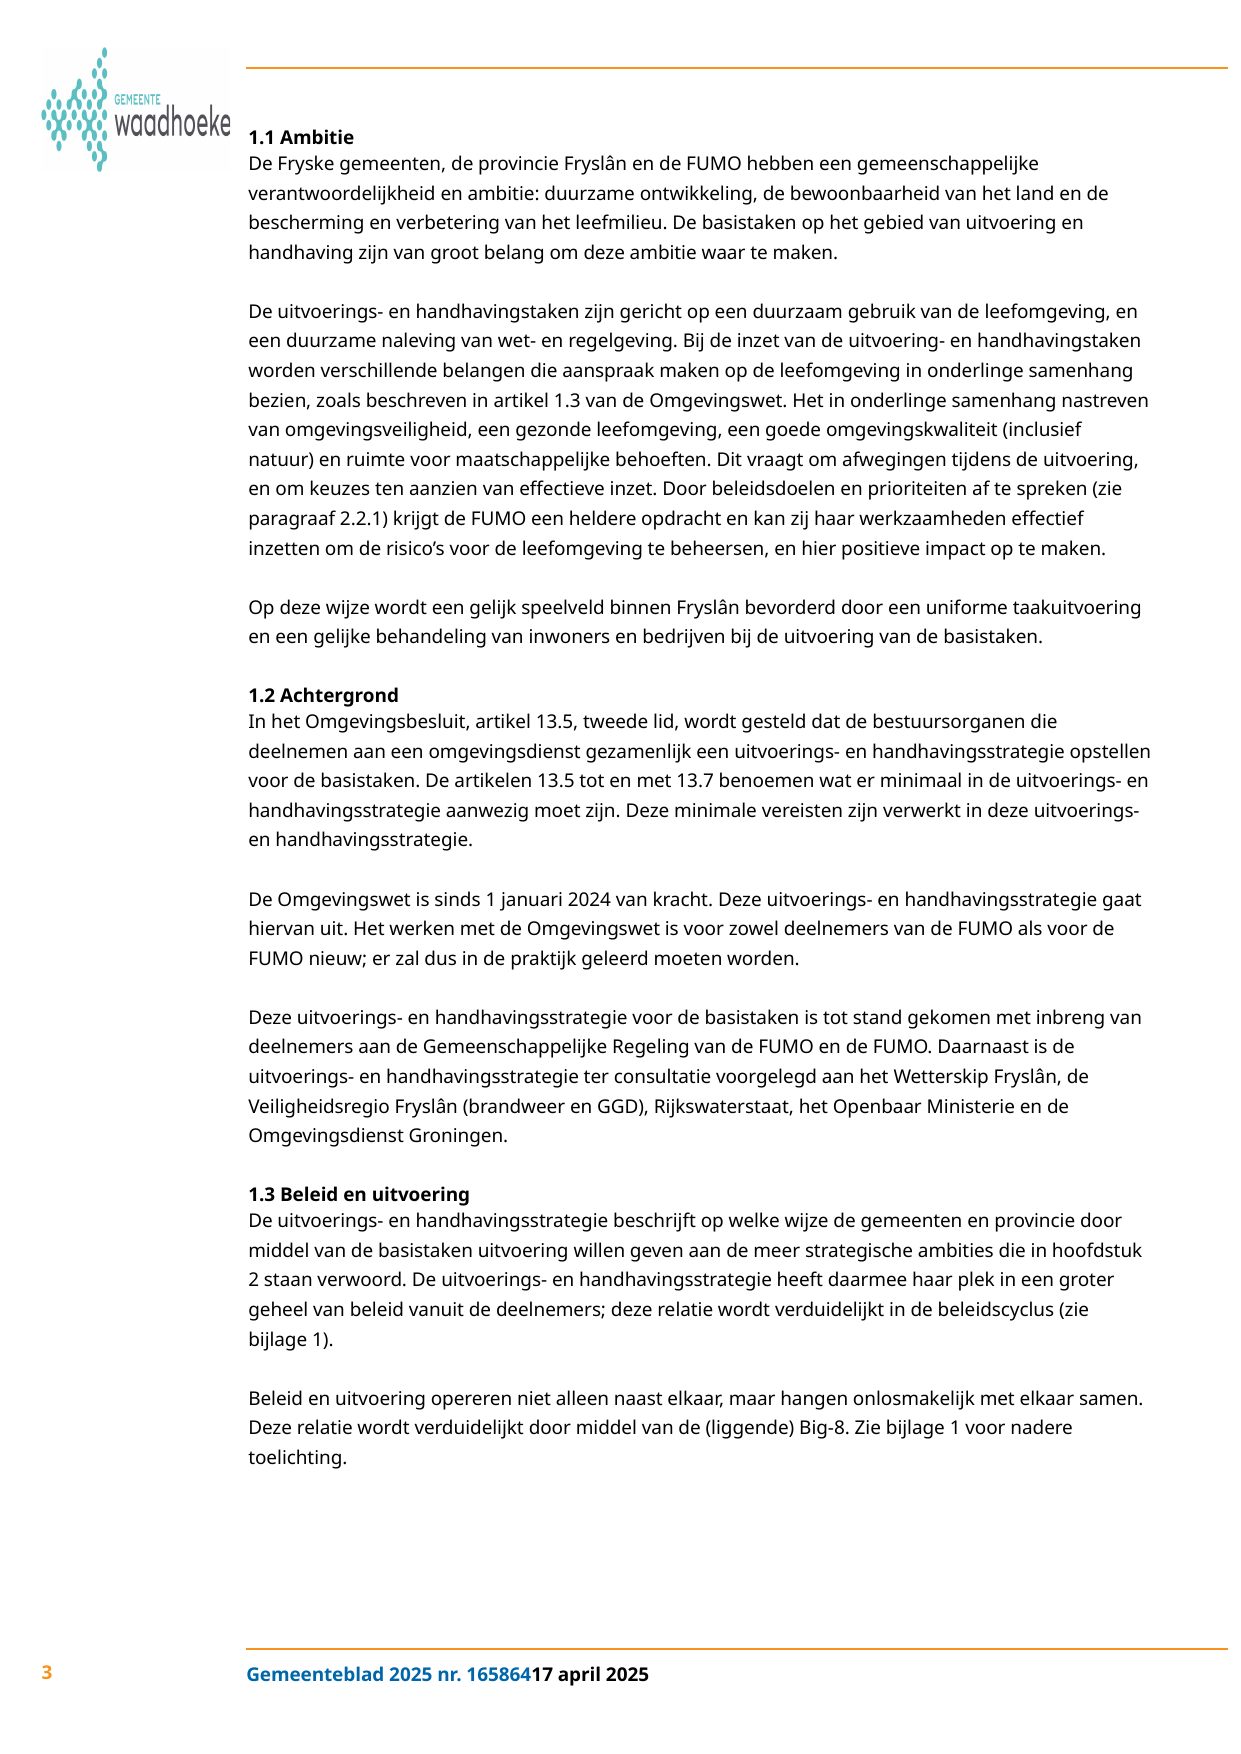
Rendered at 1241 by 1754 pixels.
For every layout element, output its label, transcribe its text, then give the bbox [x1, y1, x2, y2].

text Deze uitvoerings- en handhavingsstrategie voor de basistaken is tot stand gekomen met inbreng van deelnemers aan de Gemeenschappelijke Regeling van de FUMO en de FUMO. Daarnaast is de uitvoerings- en handhavingsstrategie ter consultatie voorgelegd aan het Wetterskip Fryslân, de Veiligheidsregio Fryslân (brandweer en GGD), Rijkswaterstaat, het Openbaar Ministerie en de Omgevingsdienst Groningen. [248, 1004, 1152, 1148]
text De Fryske gemeenten, de provincie Fryslân en de FUMO hebben een gemeenschappelijke verantwoordelijkheid en ambitie: duurzame ontwikkeling, de bewoonbaarheid van het land en de bescherming en verbetering van het leefmilieu. De basistaken op het gebied van uitvoering en handhaving zijn van groot belang om deze ambitie waar te maken. [248, 150, 1152, 264]
text In het Omgevingsbesluit, artikel 13.5, tweede lid, wordt gesteld dat de bestuursorganen die deelnemen aan een omgevingsdienst gezamenlijk een uitvoerings- en handhavingsstrategie opstellen voor de basistaken. De artikelen 13.5 tot en met 13.7 benoemen wat er minimaal in de uitvoerings- en handhavingsstrategie aanwezig moet zijn. Deze minimale vereisten zijn verwerkt in deze uitvoerings- en handhavingsstrategie. [248, 708, 1152, 852]
text 1.1 Ambitie [248, 124, 1152, 150]
text De uitvoerings- en handhavingsstrategie beschrijft op welke wijze de gemeenten en provincie door middel van de basistaken uitvoering willen geven aan de meer strategische ambities die in hoofdstuk 2 staan verwoord. De uitvoerings- en handhavingsstrategie heeft daarmee haar plek in een groter geheel van beleid vanuit de deelnemers; deze relatie wordt verduidelijkt in de beleidscyclus (zie bijlage 1). [248, 1207, 1152, 1351]
text 1.3 Beleid en uitvoering [248, 1182, 1152, 1207]
text De uitvoerings- en handhavingstaken zijn gericht op een duurzaam gebruik van de leefomgeving, en een duurzame naleving van wet- en regelgeving. Bij de inzet van de uitvoering- en handhavingstaken worden verschillende belangen die aanspraak maken op de leefomgeving in onderlinge samenhang bezien, zoals beschreven in artikel 1.3 van de Omgevingswet. Het in onderlinge samenhang nastreven van omgevingsveiligheid, een gezonde leefomgeving, een goede omgevingskwaliteit (inclusief natuur) en ruimte voor maatschappelijke behoeften. Dit vraagt om afwegingen tijdens de uitvoering, en om keuzes ten aanzien van effectieve inzet. Door beleidsdoelen en prioriteiten af te spreken (zie paragraaf 2.2.1) krijgt de FUMO een heldere opdracht en kan zij haar werkzaamheden effectief inzetten om de risico’s voor de leefomgeving te beheersen, en hier positieve impact op te maken. [248, 298, 1152, 560]
text Beleid en uitvoering opereren niet alleen naast elkaar, maar hangen onlosmakelijk met elkaar samen. Deze relatie wordt verduidelijkt door middel van de (liggende) Big-8. Zie bijlage 1 voor nadere toelichting. [248, 1385, 1152, 1470]
text De Omgevingswet is sinds 1 januari 2024 van kracht. Deze uitvoerings- en handhavingsstrategie gaat hiervan uit. Het werken met de Omgevingswet is voor zowel deelnemers van de FUMO als voor de FUMO nieuw; er zal dus in de praktijk geleerd moeten worden. [248, 886, 1152, 971]
text Op deze wijze wordt een gelijk speelveld binnen Fryslân bevorderd door een uniforme taakuitvoering en een gelijke behandeling van inwoners en bedrijven bij de uitvoering van de basistaken. [248, 594, 1152, 649]
text 1.2 Achtergrond [248, 683, 1152, 708]
picture [41, 47, 231, 172]
